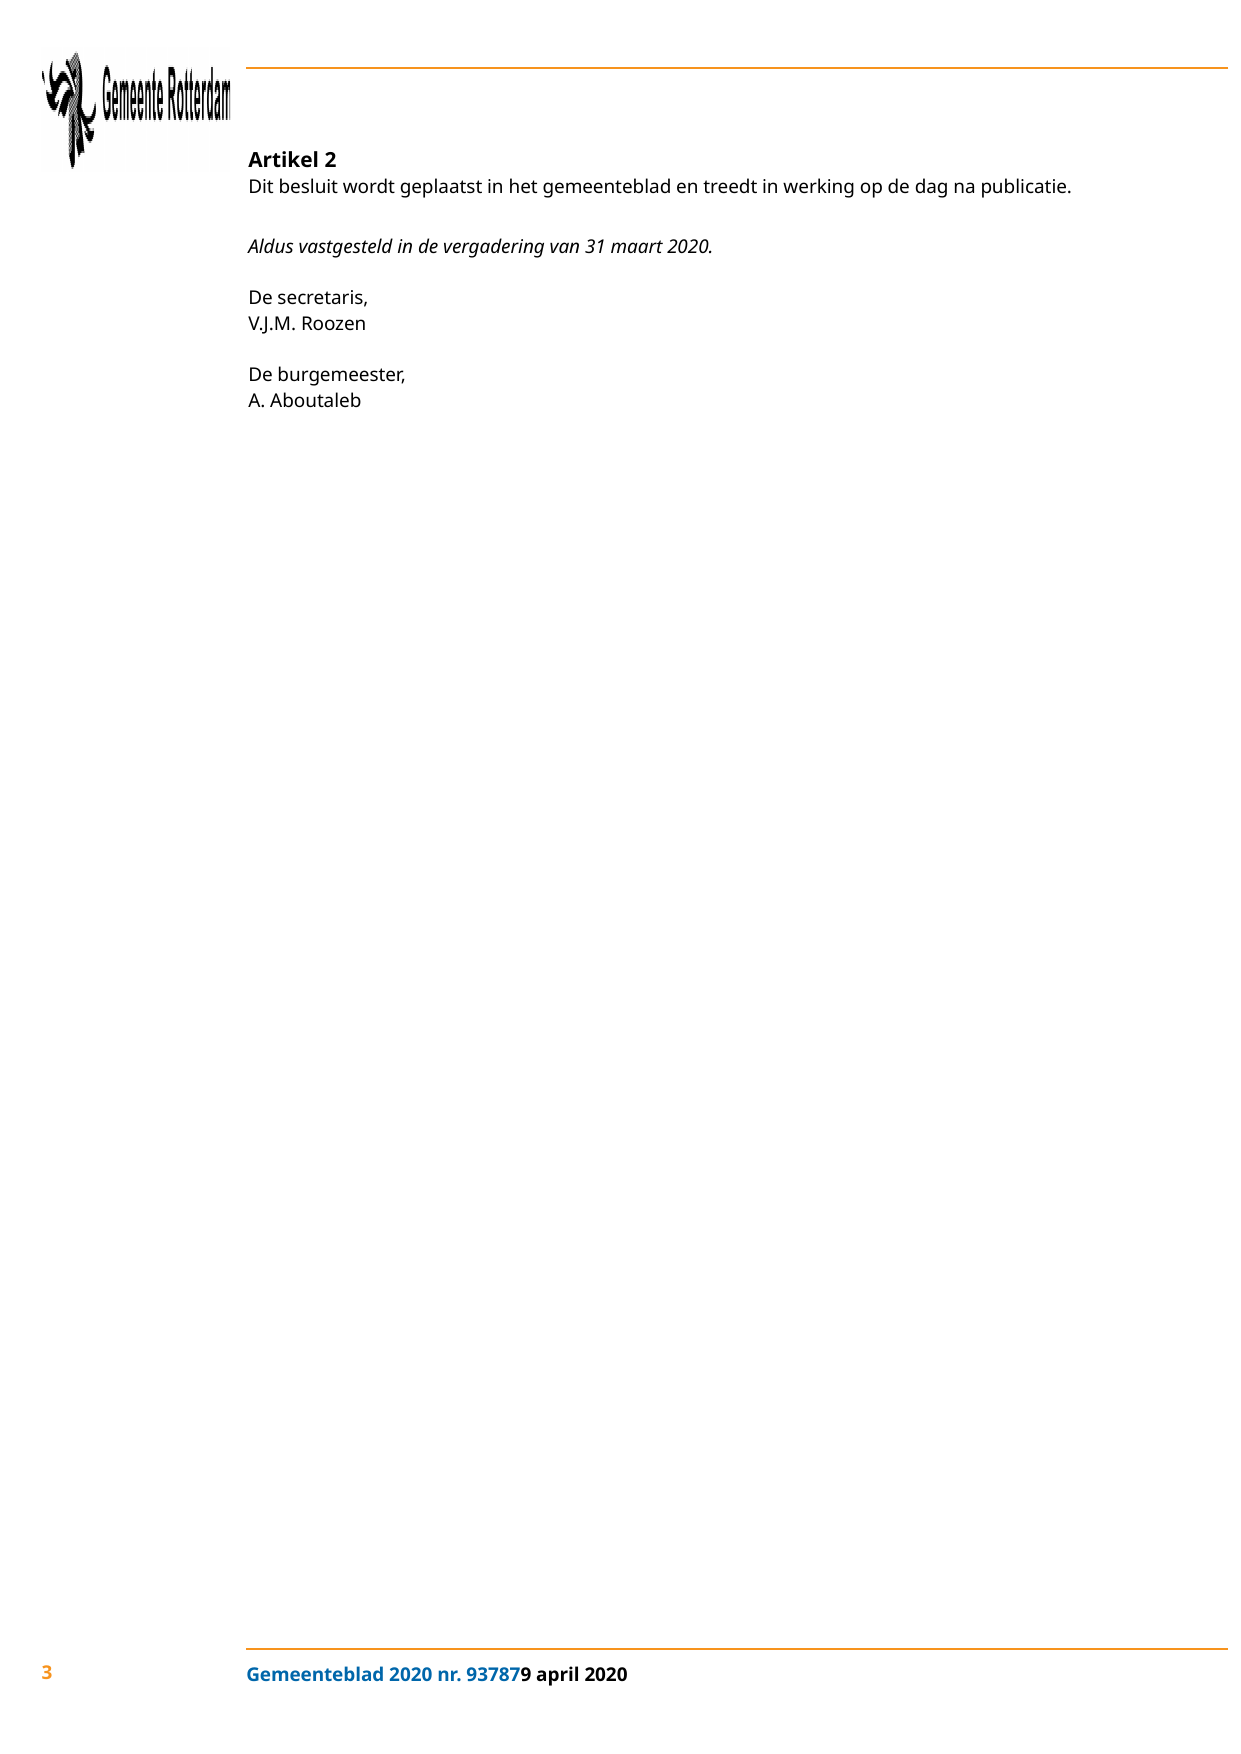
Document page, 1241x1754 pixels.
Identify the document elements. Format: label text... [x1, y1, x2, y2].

picture [41, 47, 231, 172]
text Aldus vastgesteld in de vergadering van 31 maart 2020. [248, 233, 1152, 258]
text A. Aboutaleb [248, 387, 1152, 413]
text V.J.M. Roozen [248, 310, 1152, 336]
text Dit besluit wordt geplaatst in het gemeenteblad en treedt in werking op de dag na publicatie. [248, 174, 1152, 199]
text De burgemeester, [248, 361, 1152, 387]
text Artikel 2 [248, 145, 1152, 174]
text De secretaris, [248, 284, 1152, 310]
